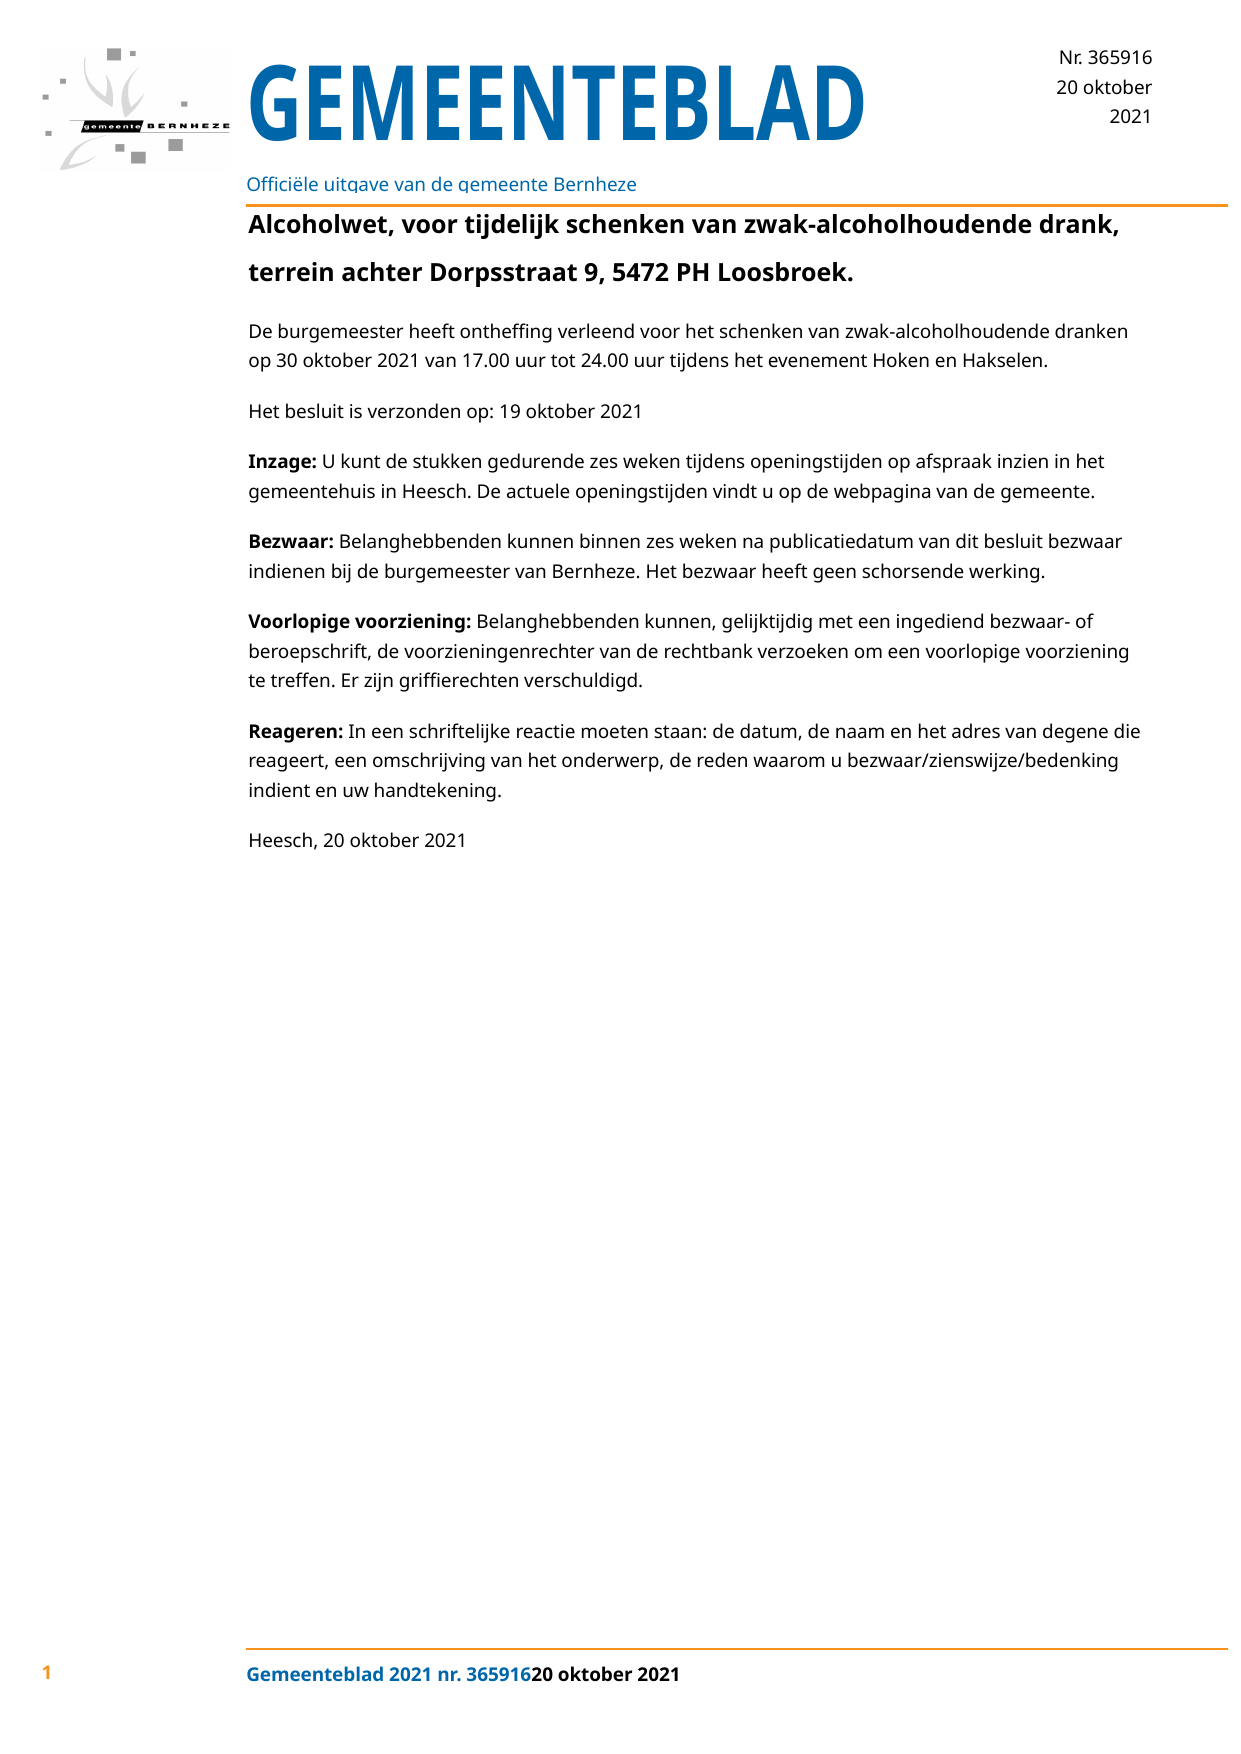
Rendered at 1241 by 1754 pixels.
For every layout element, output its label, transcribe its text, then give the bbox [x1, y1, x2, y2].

text Bezwaar: Belanghebbenden kunnen binnen zes weken na publicatiedatum van dit besluit bezwaar indienen bij de burgemeester van Bernheze. Het bezwaar heeft geen schorsende werking. [248, 528, 1152, 584]
picture [41, 47, 231, 172]
text Reageren: In een schriftelijke reactie moeten staan: de datum, de naam en het adres van degene die reageert, een omschrijving van het onderwerp, de reden waarom u bezwaar/zienswijze/bedenking indient en uw handtekening. [248, 718, 1152, 803]
text Heesch, 20 oktober 2021 [248, 827, 1152, 853]
text Het besluit is verzonden op: 19 oktober 2021 [248, 398, 1152, 424]
text Voorlopige voorziening: Belanghebbenden kunnen, gelijktijdig met een ingediend bezwaar- of beroepschrift, de voorzieningenrechter van de rechtbank verzoeken om een voorlopige voorziening te treffen. Er zijn griffierechten verschuldigd. [248, 608, 1152, 693]
text Inzage: U kunt de stukken gedurende zes weken tijdens openingstijden op afspraak inzien in het gemeentehuis in Heesch. De actuele openingstijden vindt u op de webpagina van de gemeente. [248, 448, 1152, 504]
text De burgemeester heeft ontheffing verleend voor het schenken van zwak-alcoholhoudende dranken op 30 oktober 2021 van 17.00 uur tot 24.00 uur tijdens het evenement Hoken en Hakselen. [248, 318, 1152, 373]
text Alcoholwet, voor tijdelijk schenken van zwak-alcoholhoudende drank, terrein achter Dorpsstraat 9, 5472 PH Loosbroek. [248, 207, 1152, 288]
